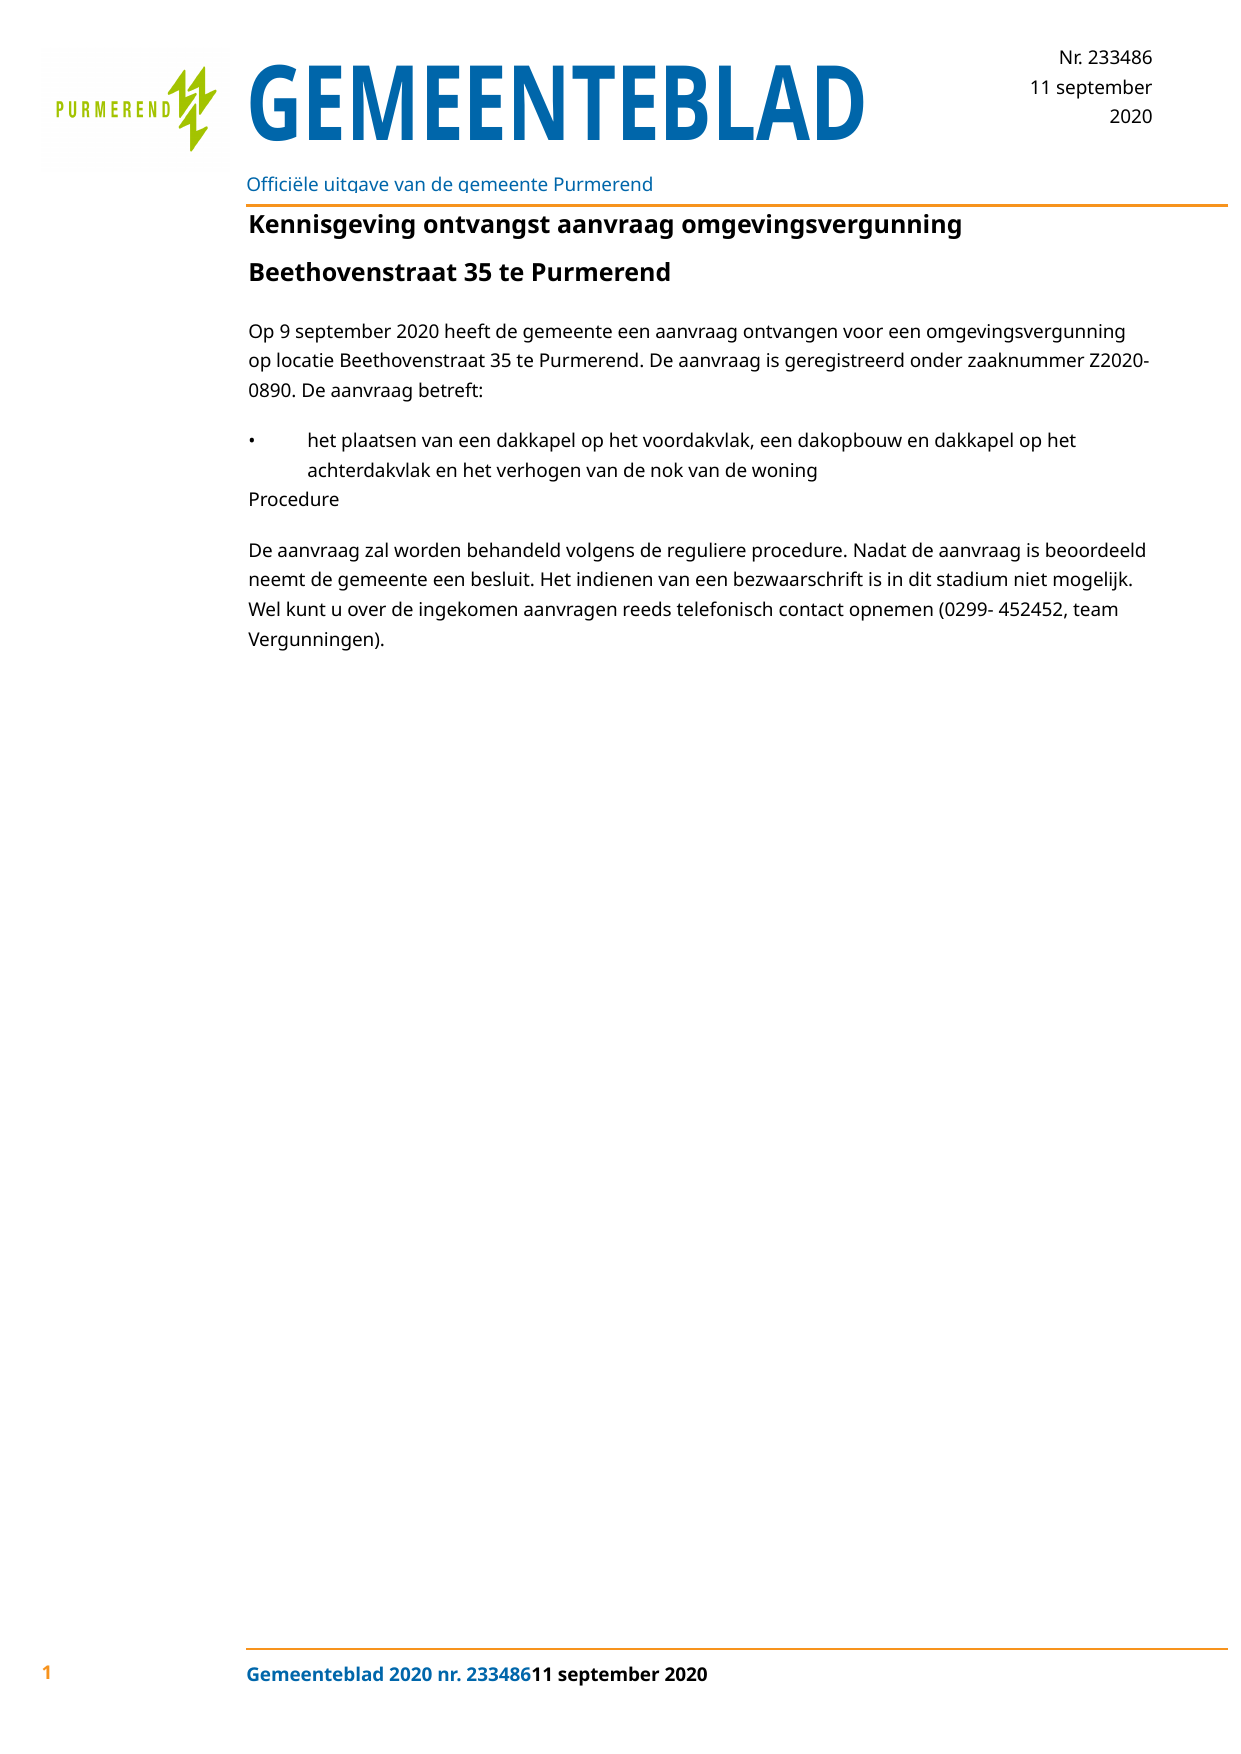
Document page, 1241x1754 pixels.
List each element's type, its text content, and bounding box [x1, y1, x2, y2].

text De aanvraag zal worden behandeld volgens de reguliere procedure. Nadat de aanvraag is beoordeeld neemt de gemeente een besluit. Het indienen van een bezwaarschrift is in dit stadium niet mogelijk. Wel kunt u over de ingekomen aanvragen reeds telefonisch contact opnemen (0299- 452452, team Vergunningen). [248, 537, 1152, 652]
text Kennisgeving ontvangst aanvraag omgevingsvergunning Beethovenstraat 35 te Purmerend [248, 207, 1152, 288]
list het plaatsen van een dakkapel op het voordakvlak, een dakopbouw en dakkapel op het achterdakvlak en het verhogen van de nok van de woning [248, 427, 1152, 483]
text Op 9 september 2020 heeft de gemeente een aanvraag ontvangen voor een omgevingsvergunning op locatie Beethovenstraat 35 te Purmerend. De aanvraag is geregistreerd onder zaaknummer Z2020-0890. De aanvraag betreft: [248, 318, 1152, 403]
text Procedure [248, 487, 1152, 512]
picture [41, 47, 231, 172]
